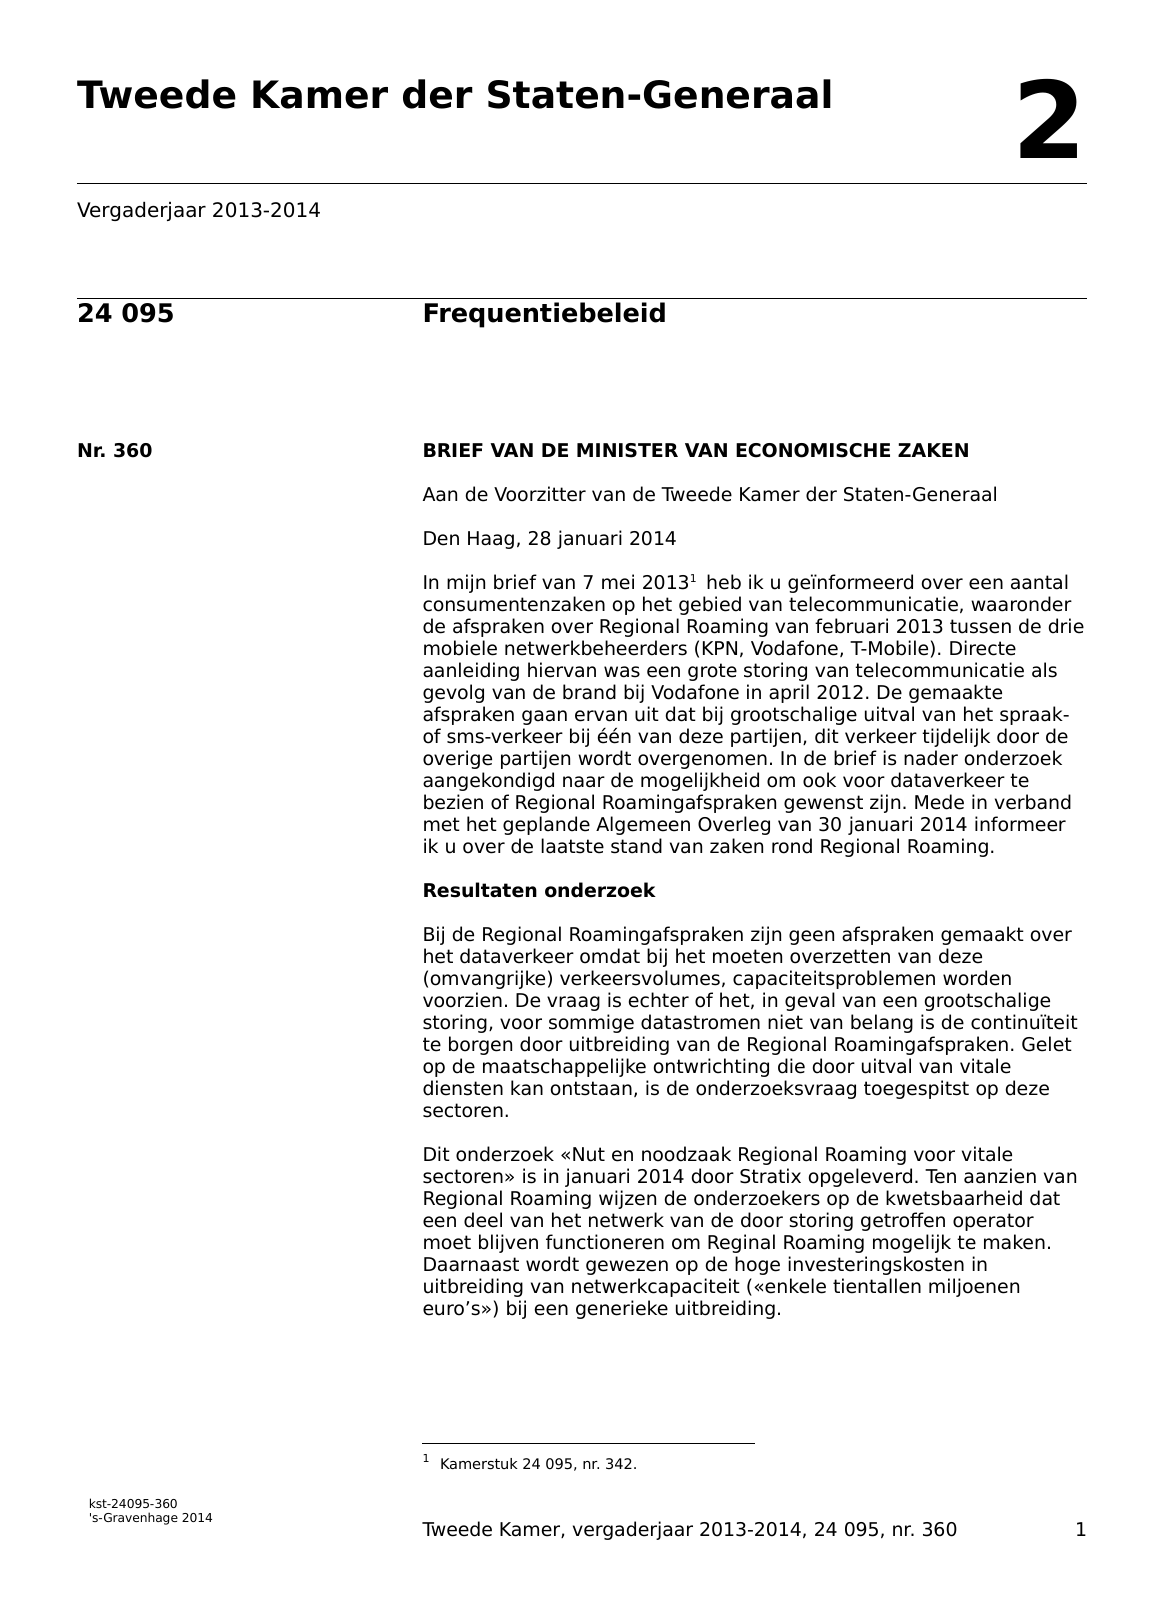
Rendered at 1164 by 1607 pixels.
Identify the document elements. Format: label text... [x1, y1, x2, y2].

text Den Haag, 28 januari 2014 [422, 528, 1087, 550]
subtitle 24 095 Frequentiebeleid [77, 299, 1087, 329]
subtitle Nr. 360 BRIEF VAN DE MINISTER VAN ECONOMISCHE ZAKEN [77, 440, 1087, 462]
text In mijn brief van 7 mei 2013 heb ik u geïnformeerd over een aantal consumentenzaken op het gebied van telecommunicatie, waaronder de afspraken over Regional Roaming van februari 2013 tussen de drie mobiele netwerkbeheerders (KPN, Vodafone, T-Mobile). Directe aanleiding hiervan was een grote storing van telecommunicatie als gevolg van de brand bij Vodafone in april 2012. De gemaakte afspraken gaan ervan uit dat bij grootschalige uitval van het spraak- of sms-verkeer bij één van deze partijen, dit verkeer tijdelijk door de overige partijen wordt overgenomen. In de brief is nader onderzoek aangekondigd naar de mogelijkheid om ook voor dataverkeer te bezien of Regional Roamingafspraken gewenst zijn. Mede in verband met het geplande Algemeen Overleg van 30 januari 2014 informeer ik u over de laatste stand van zaken rond Regional Roaming. [422, 572, 1087, 858]
text Kamerstuk 24 095, nr. 342. [422, 1452, 1087, 1474]
text Bij de Regional Roamingafspraken zijn geen afspraken gemaakt over het dataverkeer omdat bij het moeten overzetten van deze (omvangrijke) verkeersvolumes, capaciteitsproblemen worden voorzien. De vraag is echter of het, in geval van een grootschalige storing, voor sommige datastromen niet van belang is de continuïteit te borgen door uitbreiding van de Regional Roamingafspraken. Gelet op de maatschappelijke ontwrichting die door uitval van vitale diensten kan ontstaan, is de onderzoeksvraag toegespitst op deze sectoren. [422, 924, 1087, 1122]
table_cell Vergaderjaar 2013-2014 [77, 184, 1087, 298]
subtitle Resultaten onderzoek [422, 880, 1087, 902]
text Aan de Voorzitter van de Tweede Kamer der Staten-Generaal [422, 484, 1087, 506]
text 's-Gravenhage 2014 [88, 1511, 323, 1525]
table_header Tweede Kamer der Staten-Generaal [77, 59, 886, 183]
text Dit onderzoek «Nut en noodzaak Regional Roaming voor vitale sectoren» is in januari 2014 door Stratix opgeleverd. Ten aanzien van Regional Roaming wijzen de onderzoekers op de kwetsbaarheid dat een deel van het netwerk van de door storing getroffen operator moet blijven functioneren om Reginal Roaming mogelijk te maken. Daarnaast wordt gewezen op de hoge investeringskosten in uitbreiding van netwerkcapaciteit («enkele tientallen miljoenen euro’s») bij een generieke uitbreiding. [422, 1144, 1087, 1320]
table_header 2 [886, 59, 1087, 183]
text kst-24095-360 [88, 1497, 323, 1511]
